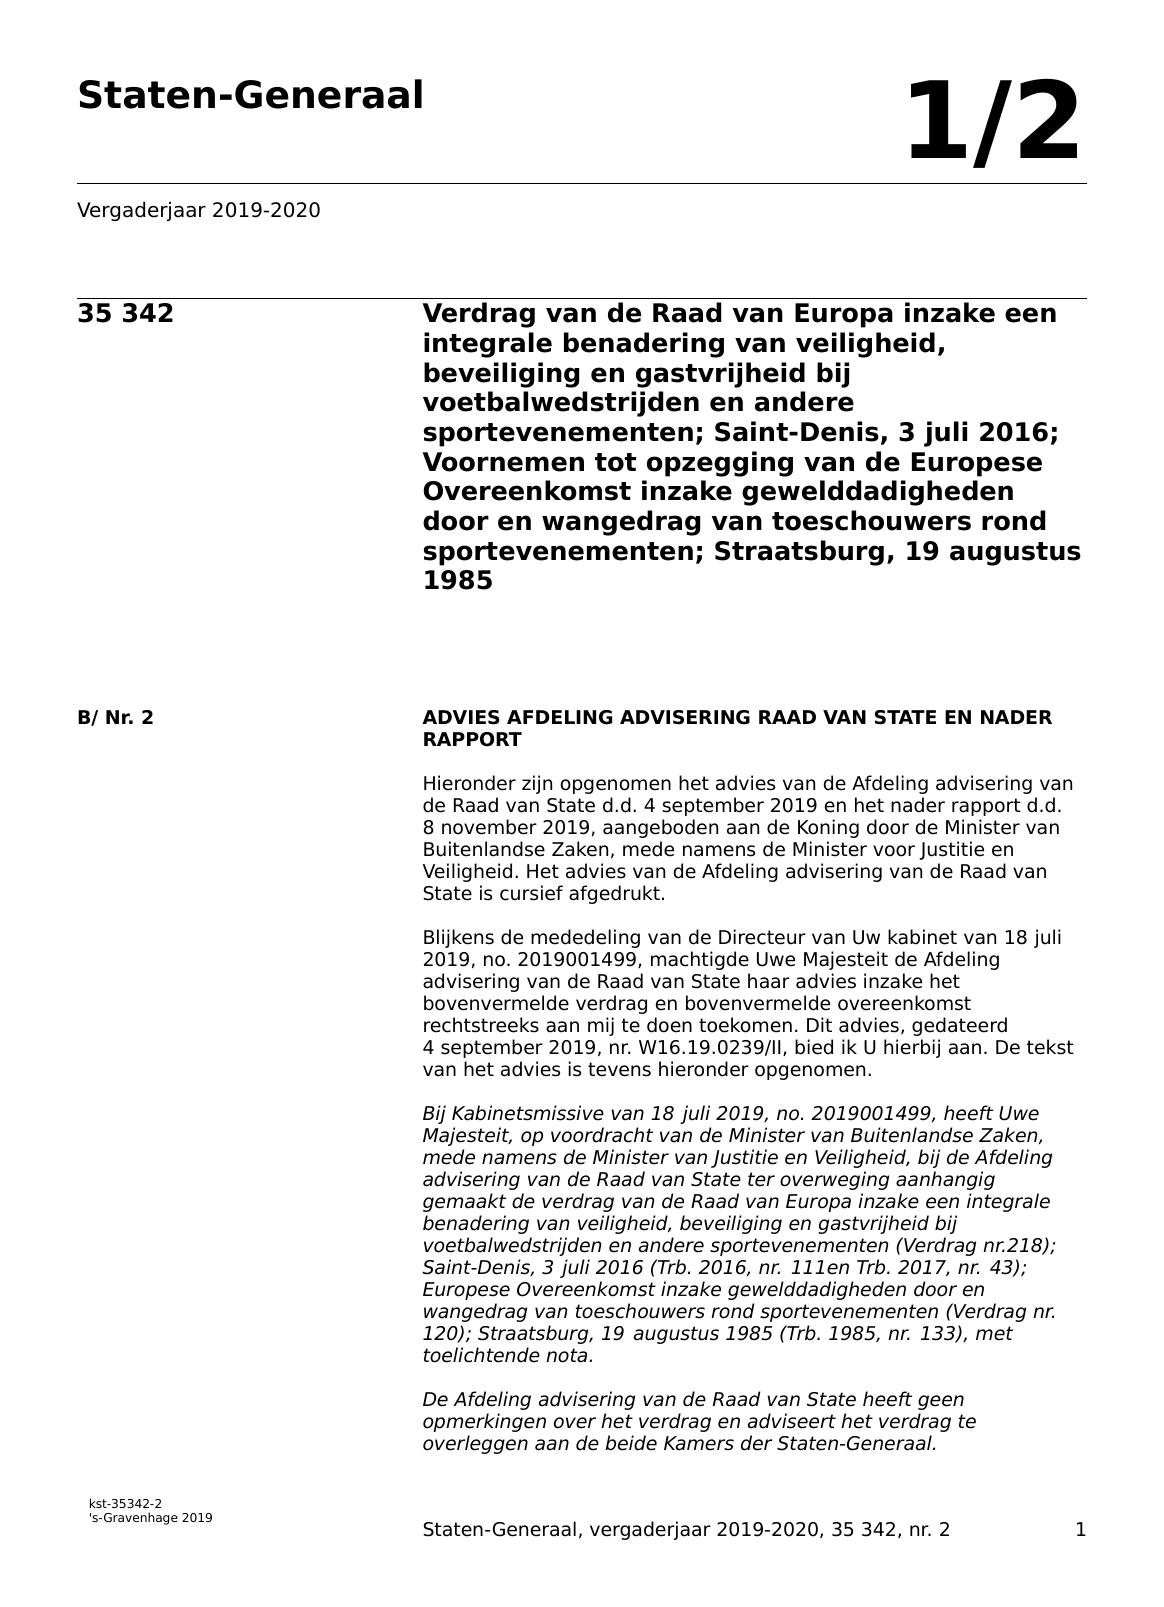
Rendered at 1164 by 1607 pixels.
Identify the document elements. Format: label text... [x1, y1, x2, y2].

text Blijkens de mededeling van de Directeur van Uw kabinet van 18 juli 2019, no. 2019001499, machtigde Uwe Majesteit de Afdeling advisering van de Raad van State haar advies inzake het bovenvermelde verdrag en bovenvermelde overeenkomst rechtstreeks aan mij te doen toekomen. Dit advies, gedateerd 4 september 2019, nr. W16.19.0239/II, bied ik U hierbij aan. De tekst van het advies is tevens hieronder opgenomen. [422, 927, 1087, 1081]
text kst-35342-2 [88, 1497, 323, 1511]
text 's-Gravenhage 2019 [88, 1511, 323, 1525]
table_header 1/2 [886, 59, 1087, 183]
table_cell Vergaderjaar 2019-2020 [77, 184, 1087, 298]
text Hieronder zijn opgenomen het advies van de Afdeling advisering van de Raad van State d.d. 4 september 2019 en het nader rapport d.d. 8 november 2019, aangeboden aan de Koning door de Minister van Buitenlandse Zaken, mede namens de Minister voor Justitie en Veiligheid. Het advies van de Afdeling advisering van de Raad van State is cursief afgedrukt. [422, 773, 1087, 905]
table_header Staten-Generaal [77, 59, 886, 183]
text De Afdeling advisering van de Raad van State heeft geen opmerkingen over het verdrag en adviseert het verdrag te overleggen aan de beide Kamers der Staten-Generaal. [422, 1389, 1087, 1455]
text Bij Kabinetsmissive van 18 juli 2019, no. 2019001499, heeft Uwe Majesteit, op voordracht van de Minister van Buitenlandse Zaken, mede namens de Minister van Justitie en Veiligheid, bij de Afdeling advisering van de Raad van State ter overweging aanhangig gemaakt de verdrag van de Raad van Europa inzake een integrale benadering van veiligheid, beveiliging en gastvrijheid bij voetbalwedstrijden en andere sportevenementen (Verdrag nr.218); Saint-Denis, 3 juli 2016 (Trb. 2016, nr. 111en Trb. 2017, nr. 43); Europese Overeenkomst inzake gewelddadigheden door en wangedrag van toeschouwers rond sportevenementen (Verdrag nr. 120); Straatsburg, 19 augustus 1985 (Trb. 1985, nr. 133), met toelichtende nota. [422, 1103, 1087, 1367]
subtitle 35 342 Verdrag van de Raad van Europa inzake een integrale benadering van veiligheid, beveiliging en gastvrijheid bij voetbalwedstrijden en andere sportevenementen; Saint-Denis, 3 juli 2016; Voornemen tot opzegging van de Europese Overeenkomst inzake gewelddadigheden door en wangedrag van toeschouwers rond sportevenementen; Straatsburg, 19 augustus 1985 [77, 299, 1087, 596]
subtitle B/ Nr. 2 ADVIES AFDELING ADVISERING RAAD VAN STATE EN NADER RAPPORT [77, 707, 1087, 751]
